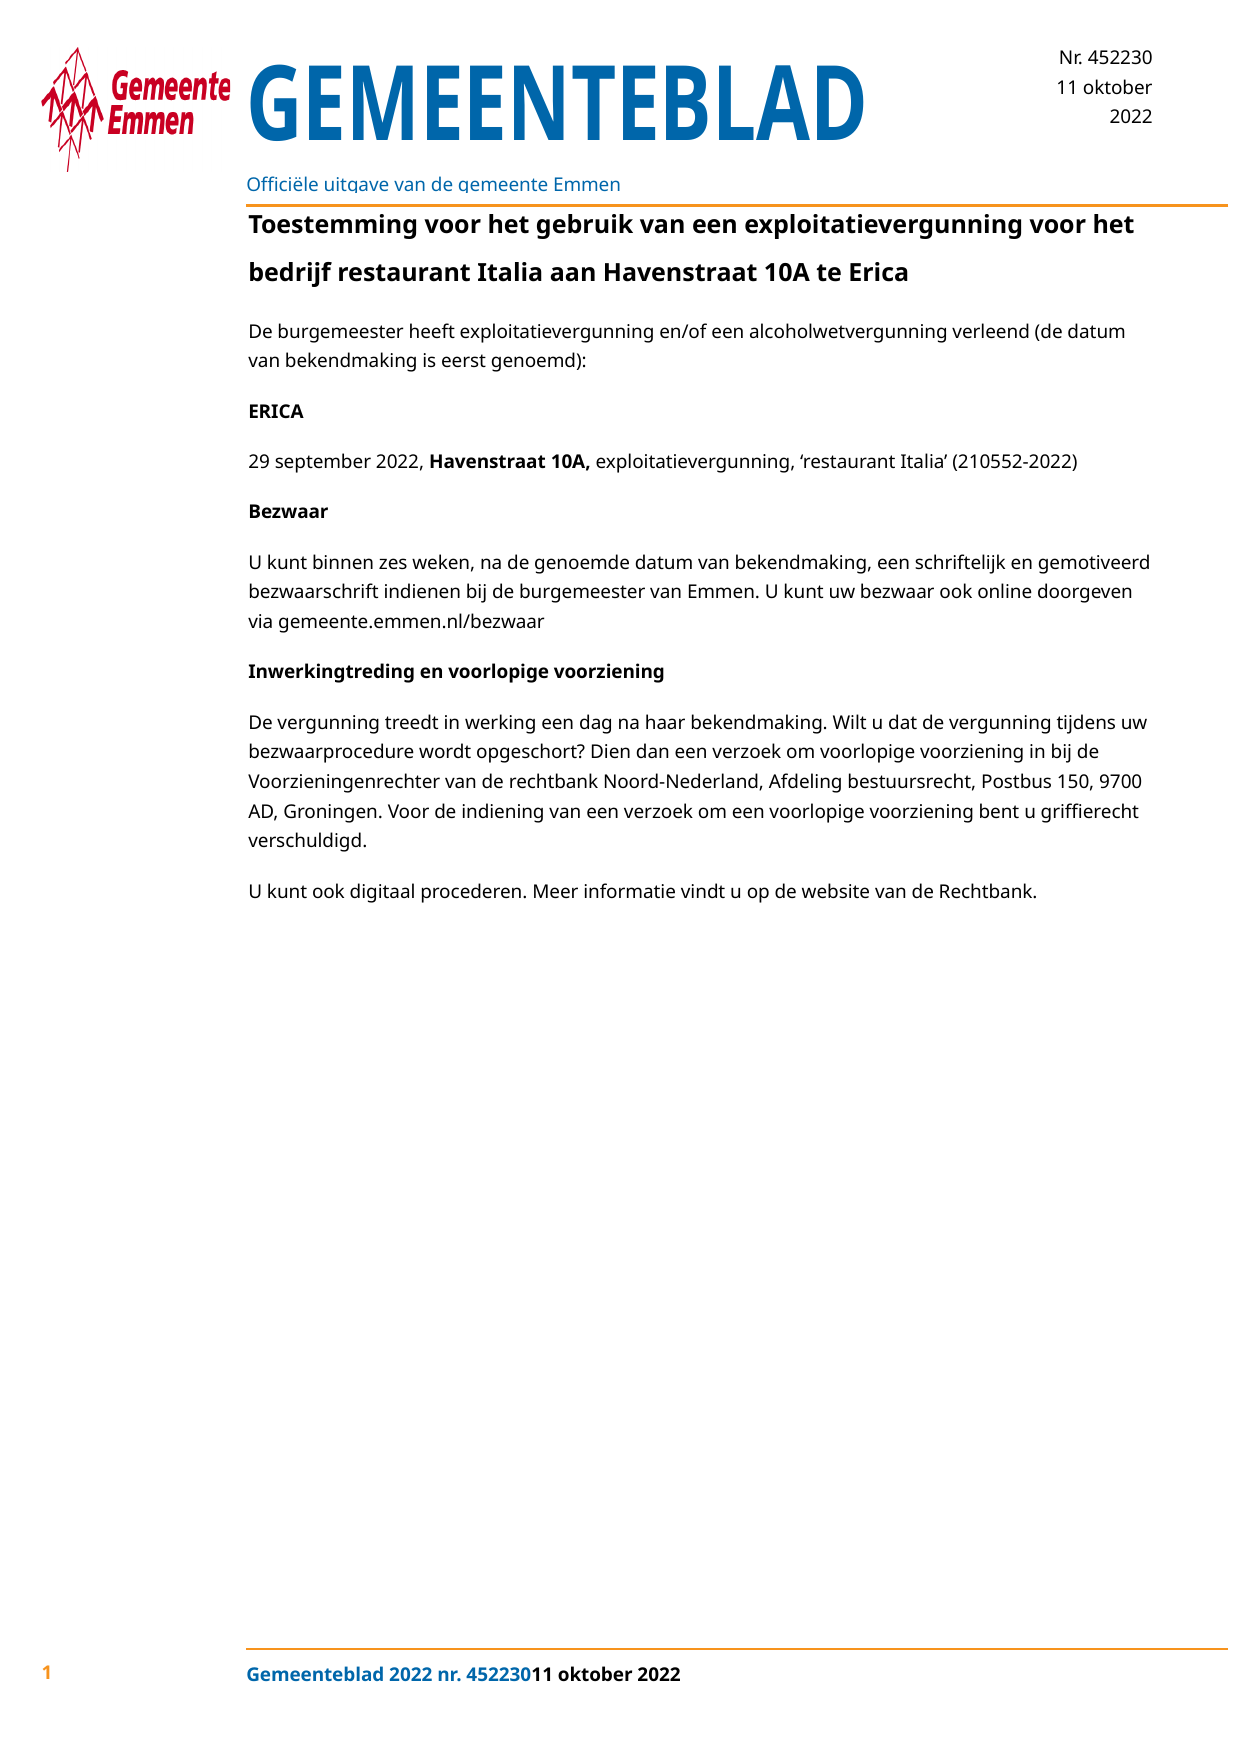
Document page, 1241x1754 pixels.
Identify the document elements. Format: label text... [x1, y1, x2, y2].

picture [41, 47, 231, 172]
text De vergunning treedt in werking een dag na haar bekendmaking. Wilt u dat de vergunning tijdens uw bezwaarprocedure wordt opgeschort? Dien dan een verzoek om voorlopige voorziening in bij de Voorzieningenrechter van de rechtbank Noord-Nederland, Afdeling bestuursrecht, Postbus 150, 9700 AD, Groningen. Voor de indiening van een verzoek om een voorlopige voorziening bent u griffierecht verschuldigd. [248, 709, 1152, 853]
text Bezwaar [248, 499, 1152, 524]
text 29 september 2022, Havenstraat 10A, exploitatievergunning, ‘restaurant Italia’ (210552-2022) [248, 448, 1152, 474]
text Toestemming voor het gebruik van een exploitatievergunning voor het bedrijf restaurant Italia aan Havenstraat 10A te Erica [248, 207, 1152, 288]
text ERICA [248, 398, 1152, 424]
text De burgemeester heeft exploitatievergunning en/of een alcoholwetvergunning verleend (de datum van bekendmaking is eerst genoemd): [248, 318, 1152, 373]
text U kunt binnen zes weken, na de genoemde datum van bekendmaking, een schriftelijk en gemotiveerd bezwaarschrift indienen bij de burgemeester van Emmen. U kunt uw bezwaar ook online doorgeven via gemeente.emmen.nl/bezwaar [248, 549, 1152, 634]
text Inwerkingtreding en voorlopige voorziening [248, 659, 1152, 684]
text U kunt ook digitaal procederen. Meer informatie vindt u op de website van de Rechtbank. [248, 878, 1152, 904]
